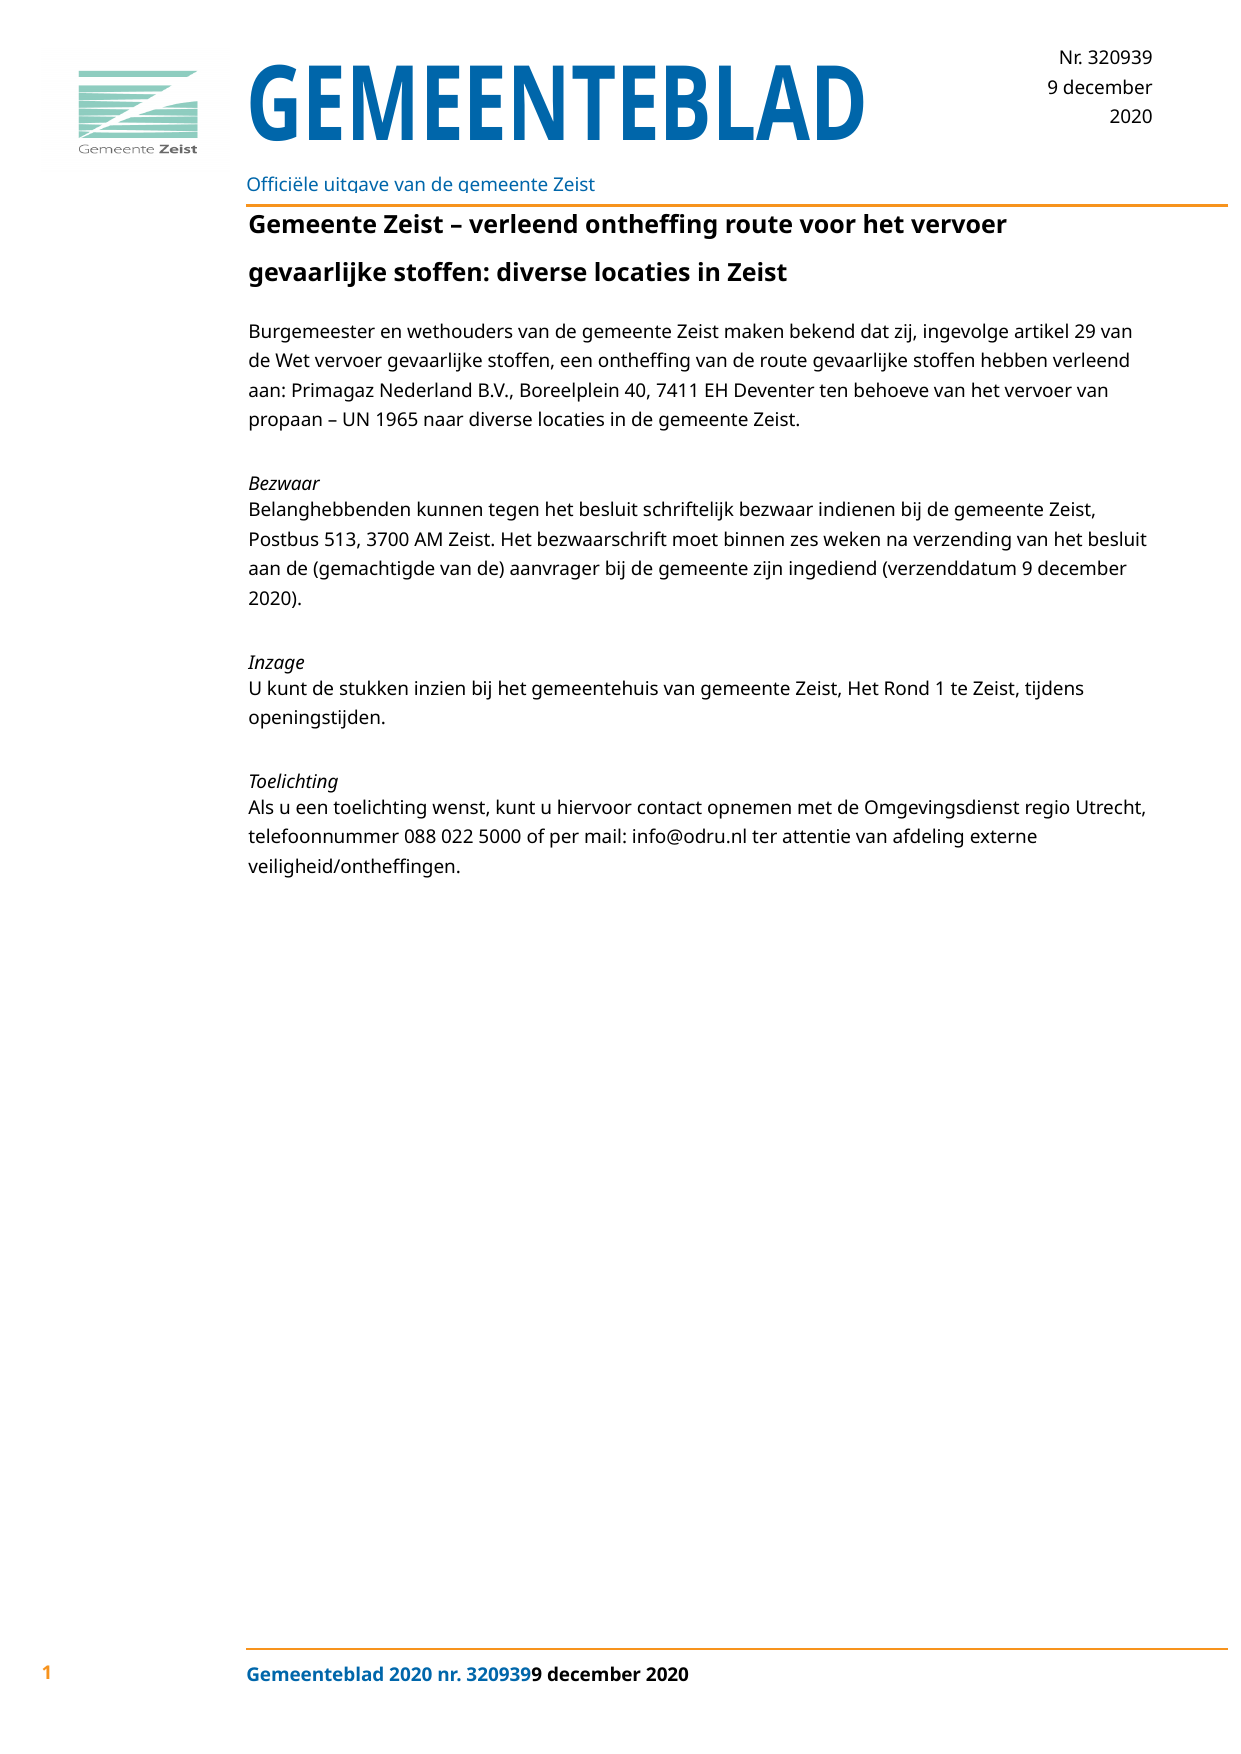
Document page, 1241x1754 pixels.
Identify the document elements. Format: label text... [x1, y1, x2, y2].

text Als u een toelichting wenst, kunt u hiervoor contact opnemen met de Omgevingsdienst regio Utrecht, telefoonnummer 088 022 5000 of per mail: info@odru.nl ter attentie van afdeling externe veiligheid/ontheffingen. [248, 794, 1152, 879]
text Bezwaar [248, 471, 1152, 496]
text Inzage [248, 649, 1152, 675]
text Belanghebbenden kunnen tegen het besluit schriftelijk bezwaar indienen bij de gemeente Zeist, Postbus 513, 3700 AM Zeist. Het bezwaarschrift moet binnen zes weken na verzending van het besluit aan de (gemachtigde van de) aanvrager bij de gemeente zijn ingediend (verzenddatum 9 december 2020). [248, 496, 1152, 611]
text Toelichting [248, 768, 1152, 794]
text Gemeente Zeist – verleend ontheffing route voor het vervoer gevaarlijke stoffen: diverse locaties in Zeist [248, 207, 1152, 288]
text Burgemeester en wethouders van de gemeente Zeist maken bekend dat zij, ingevolge artikel 29 van de Wet vervoer gevaarlijke stoffen, een ontheffing van de route gevaarlijke stoffen hebben verleend aan: Primagaz Nederland B.V., Boreelplein 40, 7411 EH Deventer ten behoeve van het vervoer van propaan – UN 1965 naar diverse locaties in de gemeente Zeist. [248, 318, 1152, 432]
picture [41, 47, 231, 172]
text U kunt de stukken inzien bij het gemeentehuis van gemeente Zeist, Het Rond 1 te Zeist, tijdens openingstijden. [248, 675, 1152, 730]
